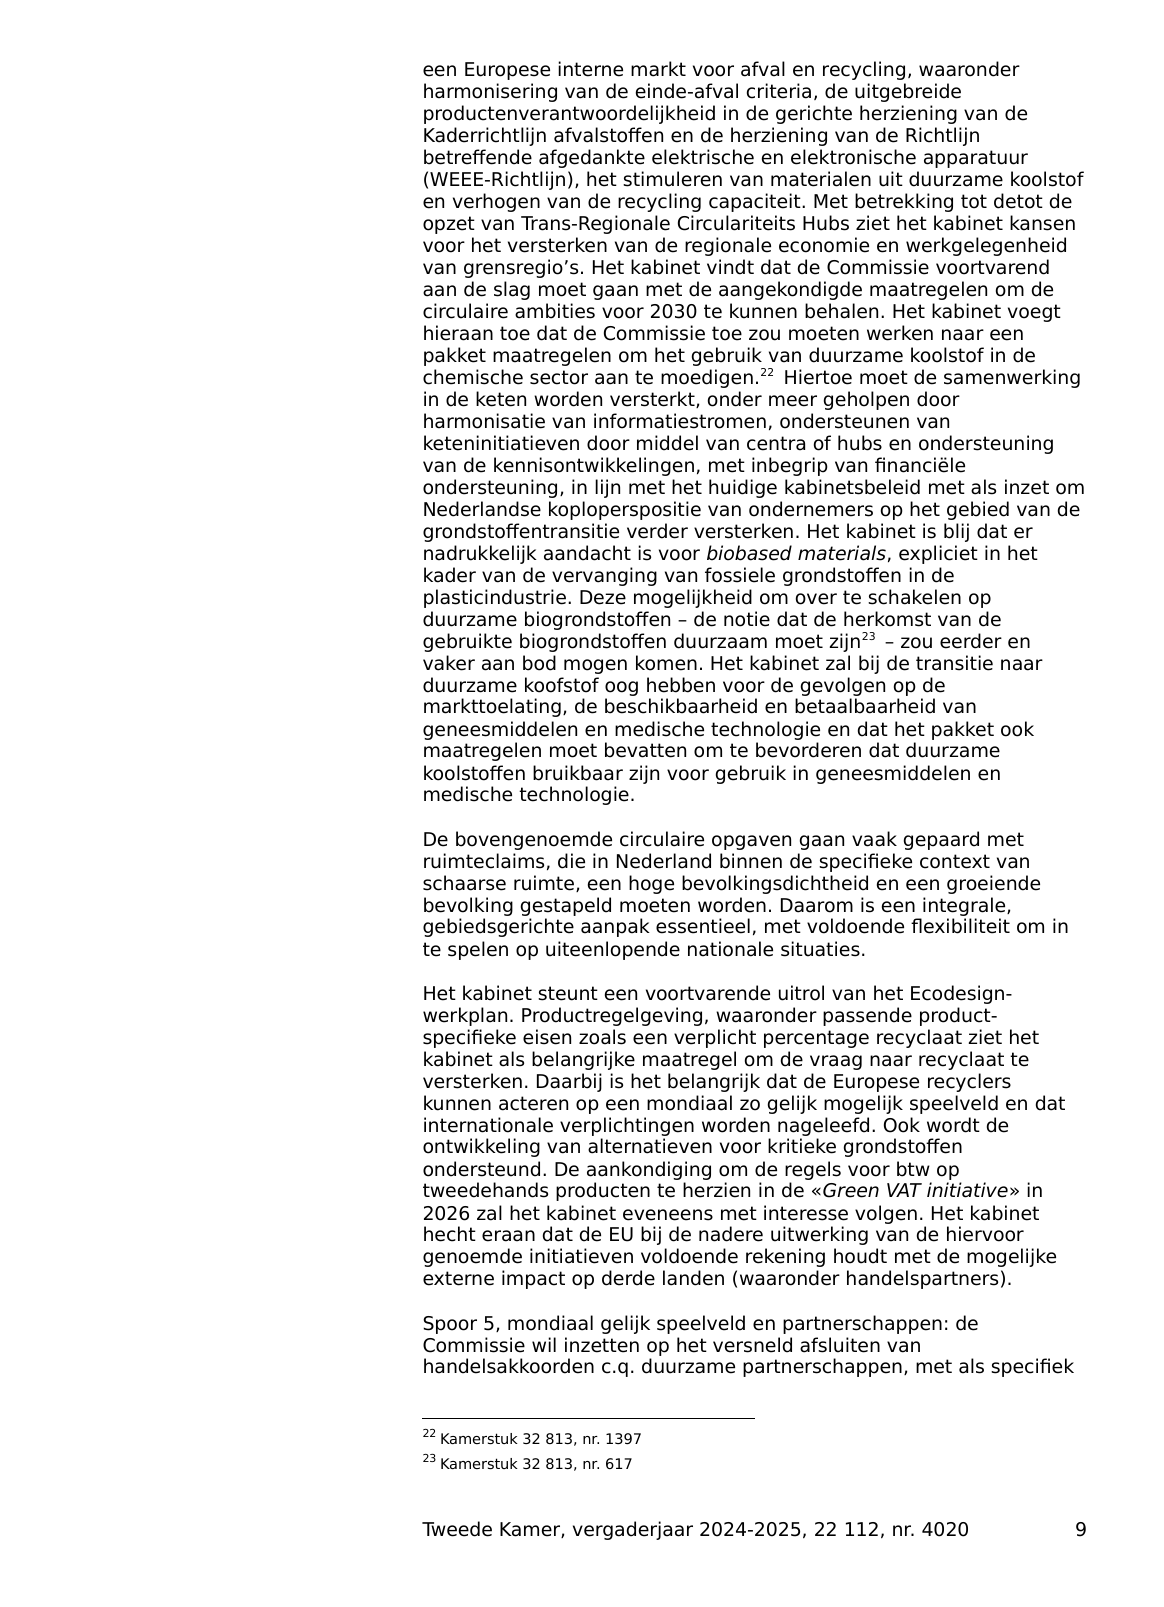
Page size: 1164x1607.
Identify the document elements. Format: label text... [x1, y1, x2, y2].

text Het kabinet steunt een voortvarende uitrol van het Ecodesign-werkplan. Productregelgeving, waaronder passende product-specifieke eisen zoals een verplicht percentage recyclaat ziet het kabinet als belangrijke maatregel om de vraag naar recyclaat te versterken. Daarbij is het belangrijk dat de Europese recyclers kunnen acteren op een mondiaal zo gelijk mogelijk speelveld en dat internationale verplichtingen worden nageleefd. Ook wordt de ontwikkeling van alternatieven voor kritieke grondstoffen ondersteund. De aankondiging om de regels voor btw op tweedehands producten te herzien in de «Green VAT initiative» in 2026 zal het kabinet eveneens met interesse volgen. Het kabinet hecht eraan dat de EU bij de nadere uitwerking van de hiervoor genoemde initiatieven voldoende rekening houdt met de mogelijke externe impact op derde landen (waaronder handelspartners). [422, 983, 1087, 1290]
text Kamerstuk 32 813, nr. 1397 [422, 1427, 1087, 1449]
text Kamerstuk 32 813, nr. 617 [422, 1452, 1087, 1474]
text De bovengenoemde circulaire opgaven gaan vaak gepaard met ruimteclaims, die in Nederland binnen de specifieke context van schaarse ruimte, een hoge bevolkingsdichtheid en een groeiende bevolking gestapeld moeten worden. Daarom is een integrale, gebiedsgerichte aanpak essentieel, met voldoende flexibiliteit om in te spelen op uiteenlopende nationale situaties. [422, 828, 1087, 960]
text Spoor 5, mondiaal gelijk speelveld en partnerschappen: de Commissie wil inzetten op het versneld afsluiten van handelsakkoorden c.q. duurzame partnerschappen, met als specifiek [422, 1312, 1087, 1378]
text een Europese interne markt voor afval en recycling, waaronder harmonisering van de einde-afval criteria, de uitgebreide productenverantwoordelijkheid in de gerichte herziening van de Kaderrichtlijn afvalstoffen en de herziening van de Richtlijn betreffende afgedankte elektrische en elektronische apparatuur (WEEE-Richtlijn), het stimuleren van materialen uit duurzame koolstof en verhogen van de recycling capaciteit. Met betrekking tot detot de opzet van Trans-Regionale Circulariteits Hubs ziet het kabinet kansen voor het versterken van de regionale economie en werkgelegenheid van grensregio’s. Het kabinet vindt dat de Commissie voortvarend aan de slag moet gaan met de aangekondigde maatregelen om de circulaire ambities voor 2030 te kunnen behalen. Het kabinet voegt hieraan toe dat de Commissie toe zou moeten werken naar een pakket maatregelen om het gebruik van duurzame koolstof in de chemische sector aan te moedigen. Hiertoe moet de samenwerking in de keten worden versterkt, onder meer geholpen door harmonisatie van informatiestromen, ondersteunen van keteninitiatieven door middel van centra of hubs en ondersteuning van de kennisontwikkelingen, met inbegrip van financiële ondersteuning, in lijn met het huidige kabinetsbeleid met als inzet om Nederlandse koploperspositie van ondernemers op het gebied van de grondstoffentransitie verder versterken. Het kabinet is blij dat er nadrukkelijk aandacht is voor biobased materials, expliciet in het kader van de vervanging van fossiele grondstoffen in de plasticindustrie. Deze mogelijkheid om over te schakelen op duurzame biogrondstoffen – de notie dat de herkomst van de gebruikte biogrondstoffen duurzaam moet zijn – zou eerder en vaker aan bod mogen komen. Het kabinet zal bij de transitie naar duurzame koofstof oog hebben voor de gevolgen op de markttoelating, de beschikbaarheid en betaalbaarheid van geneesmiddelen en medische technologie en dat het pakket ook maatregelen moet bevatten om te bevorderen dat duurzame koolstoffen bruikbaar zijn voor gebruik in geneesmiddelen en medische technologie. [422, 59, 1087, 806]
